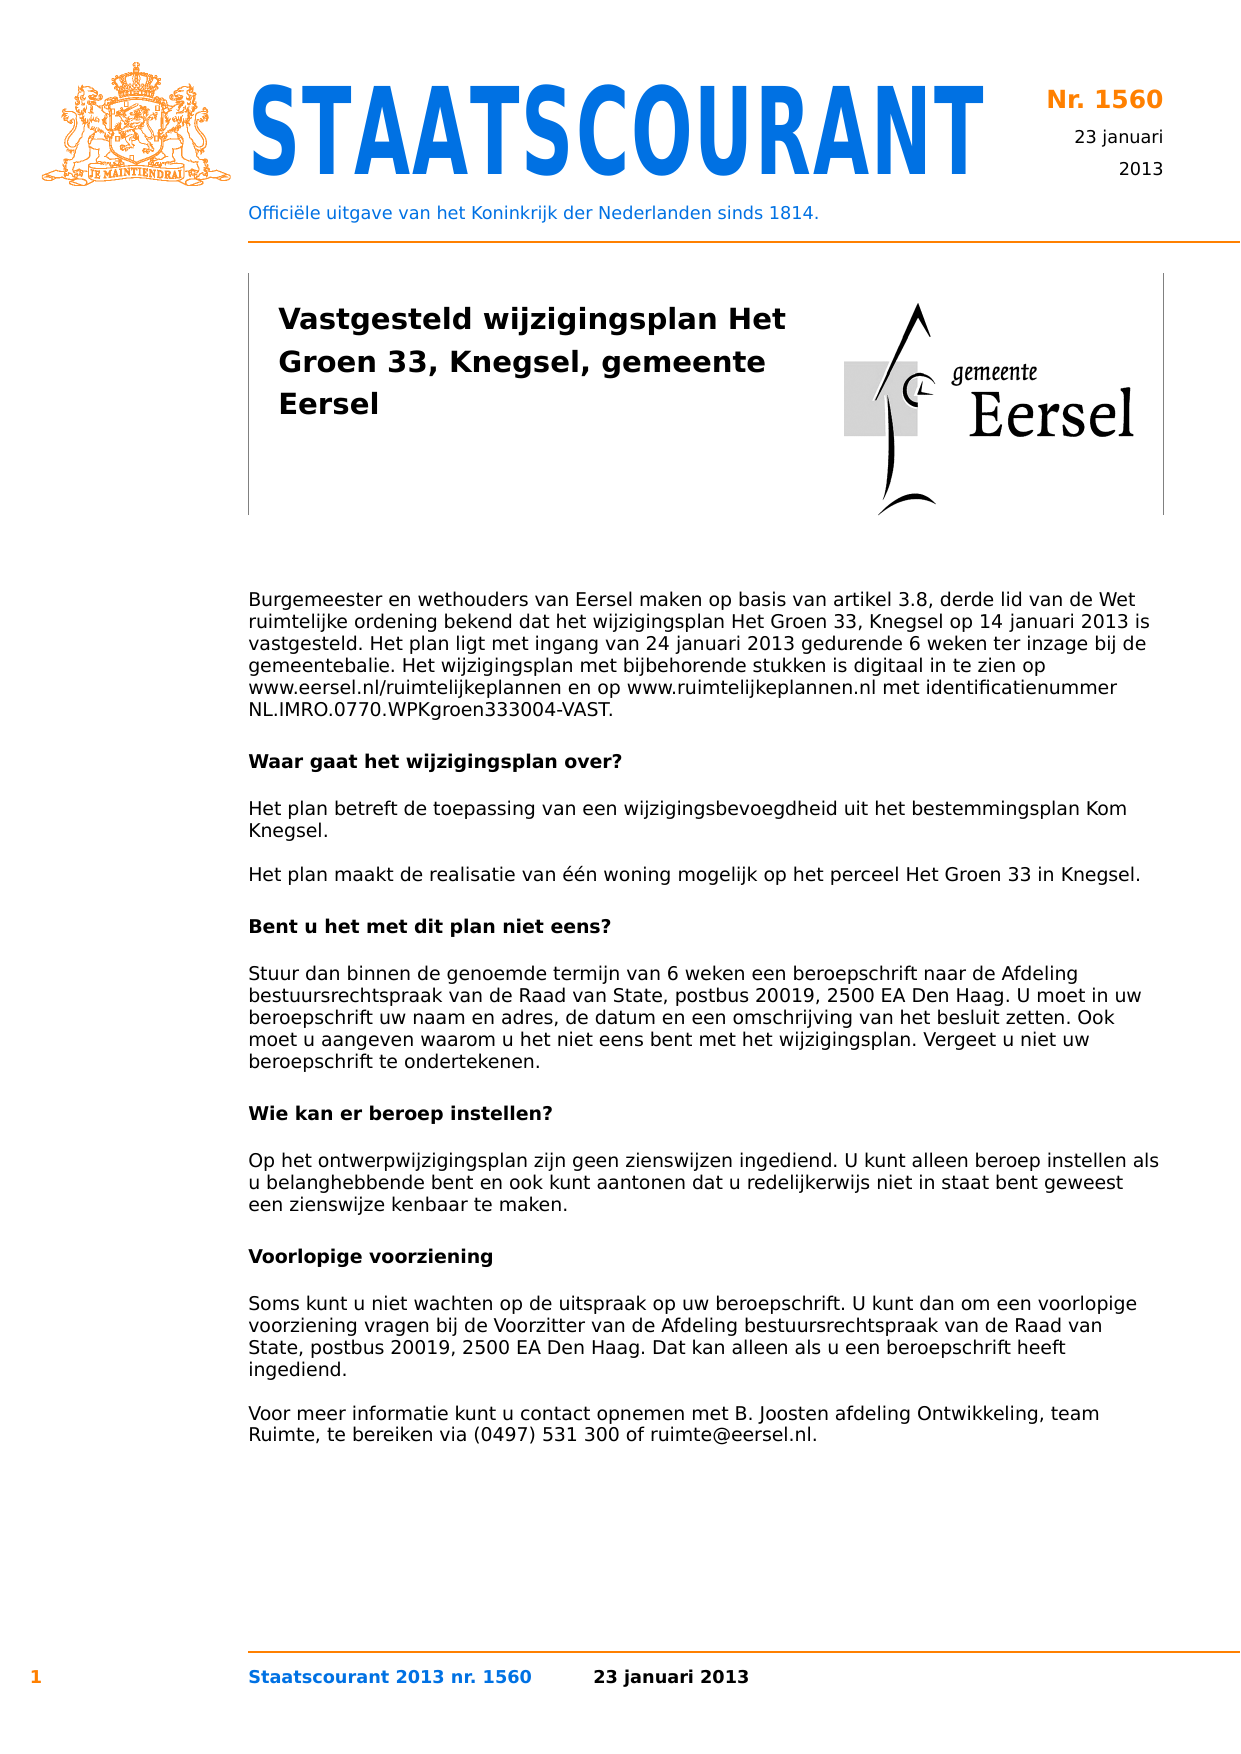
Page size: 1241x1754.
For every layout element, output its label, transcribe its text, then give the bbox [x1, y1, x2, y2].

picture [41, 62, 231, 186]
subtitle Wie kan er beroep instellen? [248, 1103, 1163, 1125]
subtitle Bent u het met dit plan niet eens? [248, 916, 1163, 938]
picture [844, 302, 1134, 516]
text Op het ontwerpwijzigingsplan zijn geen zienswijzen ingediend. U kunt alleen beroep instellen als u belanghebbende bent en ook kunt aantonen dat u redelijkerwijs niet in staat bent geweest een zienswijze kenbaar te maken. [248, 1150, 1163, 1216]
text Burgemeester en wethouders van Eersel maken op basis van artikel 3.8, derde lid van de Wet ruimtelijke ordening bekend dat het wijzigingsplan Het Groen 33, Knegsel op 14 januari 2013 is vastgesteld. Het plan ligt met ingang van 24 januari 2013 gedurende 6 weken ter inzage bij de gemeentebalie. Het wijzigingsplan met bijbehorende stukken is digitaal in te zien op www.eersel.nl/ruimtelijkeplannen en op www.ruimtelijkeplannen.nl met identificatienummer NL.IMRO.0770.WPKgroen333004-VAST. [248, 589, 1163, 721]
table_header [25, 62, 248, 241]
table_header Nr. 1560 [998, 62, 1240, 121]
table_cell 23 januari [998, 121, 1240, 153]
subtitle Vastgesteld wijzigingsplan Het Groen 33, Knegsel, gemeente Eersel [249, 273, 1163, 515]
table_cell Officiële uitgave van het Koninkrijk der Nederlanden sinds 1814. [248, 203, 1240, 241]
subtitle Voorlopige voorziening [248, 1246, 1163, 1268]
subtitle Waar gaat het wijzigingsplan over? [248, 751, 1163, 773]
text Stuur dan binnen de genoemde termijn van 6 weken een beroepschrift naar de Afdeling bestuursrechtspraak van de Raad van State, postbus 20019, 2500 EA Den Haag. U moet in uw beroepschrift uw naam en adres, de datum en een omschrijving van het besluit zetten. Ook moet u aangeven waarom u het niet eens bent met het wijzigingsplan. Vergeet u niet uw beroepschrift te ondertekenen. [248, 963, 1163, 1073]
table_cell 2013 [998, 153, 1240, 203]
table_header STAATSCOURANT [248, 62, 998, 203]
text Soms kunt u niet wachten op de uitspraak op uw beroepschrift. U kunt dan om een voorlopige voorziening vragen bij de Voorzitter van de Afdeling bestuursrechtspraak van de Raad van State, postbus 20019, 2500 EA Den Haag. Dat kan alleen als u een beroepschrift heeft ingediend. [248, 1293, 1163, 1381]
text Het plan betreft de toepassing van een wijzigingsbevoegdheid uit het bestemmingsplan Kom Knegsel. [248, 798, 1163, 842]
text Voor meer informatie kunt u contact opnemen met B. Joosten afdeling Ontwikkeling, team Ruimte, te bereiken via (0497) 531 300 of ruimte@eersel.nl. [248, 1402, 1163, 1446]
text Het plan maakt de realisatie van één woning mogelijk op het perceel Het Groen 33 in Knegsel. [248, 864, 1163, 886]
